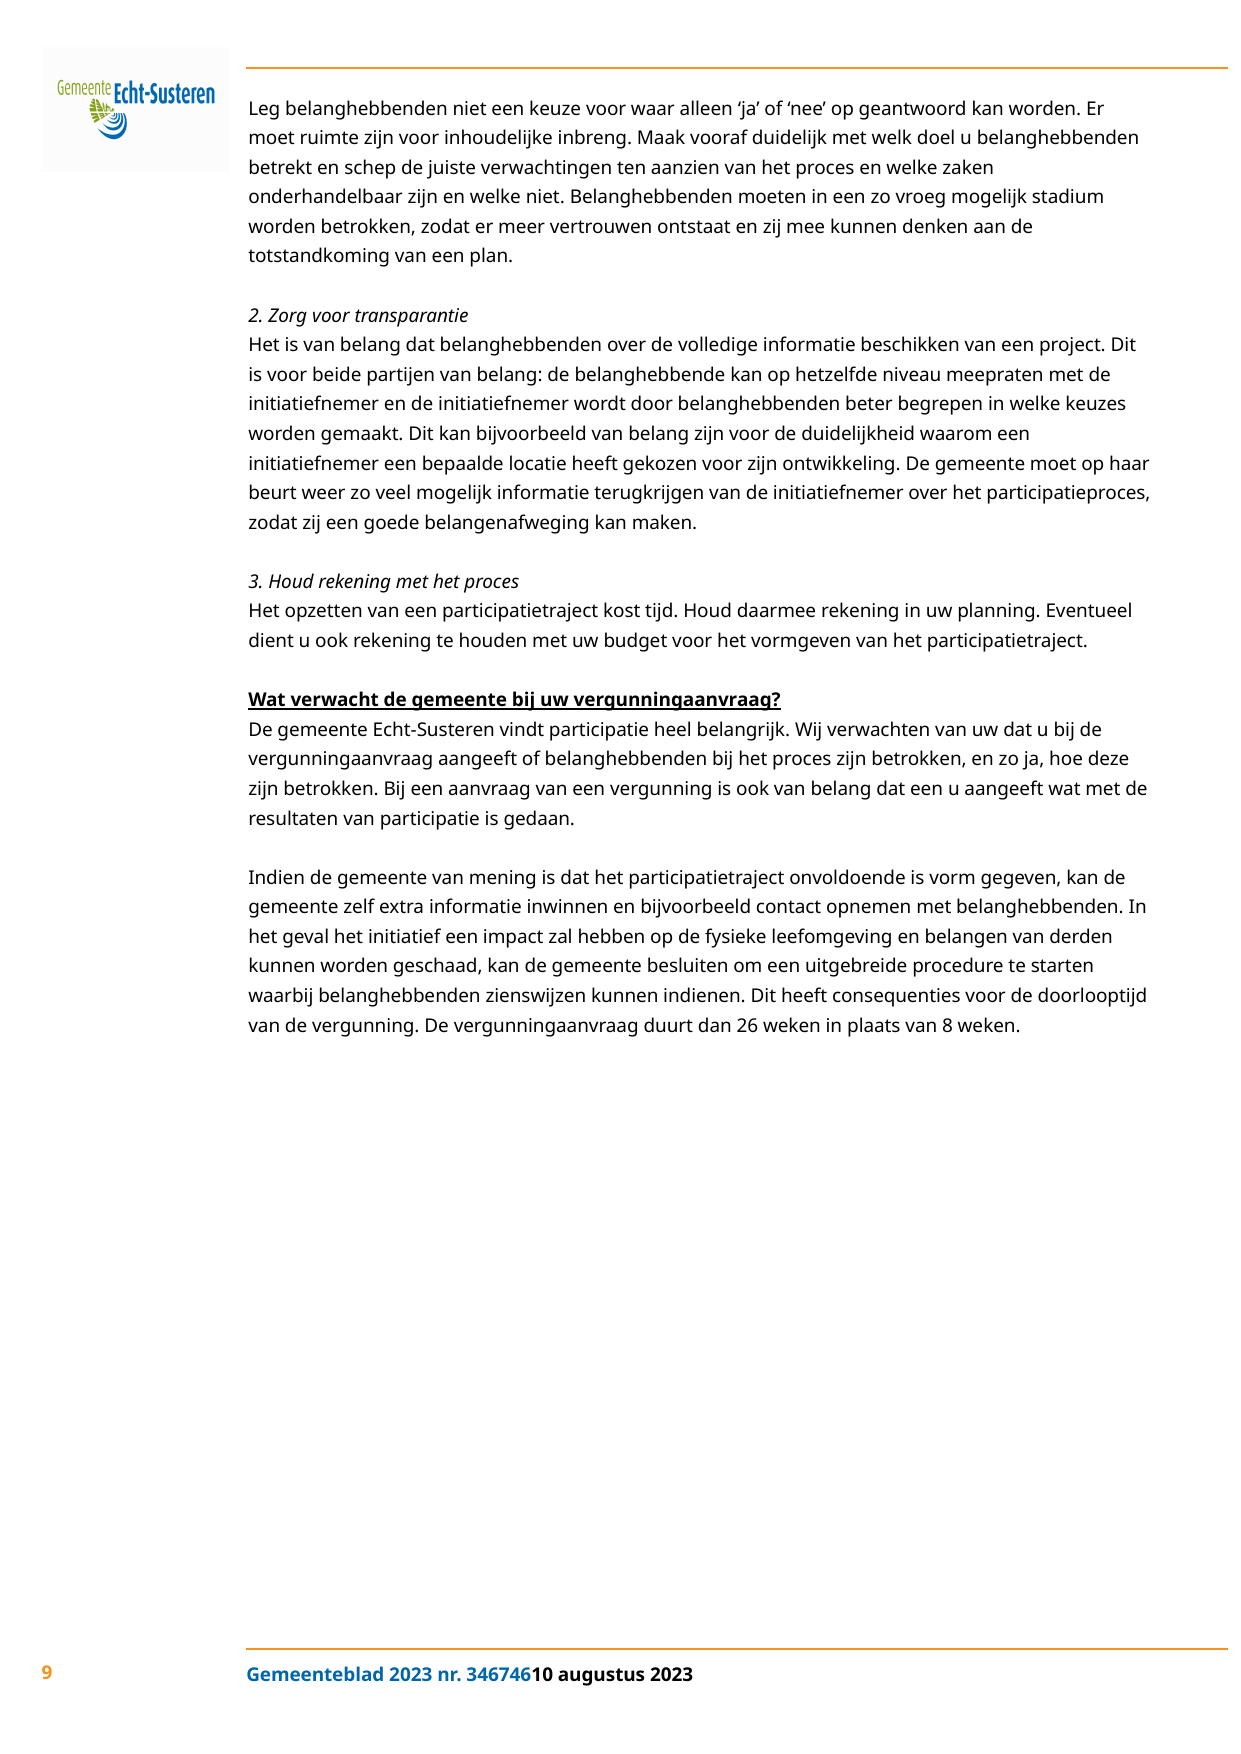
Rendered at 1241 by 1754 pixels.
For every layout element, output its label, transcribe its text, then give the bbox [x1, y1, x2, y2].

text De gemeente Echt-Susteren vindt participatie heel belangrijk. Wij verwachten van uw dat u bij de vergunningaanvraag aangeeft of belanghebbenden bij het proces zijn betrokken, en zo ja, hoe deze zijn betrokken. Bij een aanvraag van een vergunning is ook van belang dat een u aangeeft wat met de resultaten van participatie is gedaan. [248, 716, 1152, 831]
text Indien de gemeente van mening is dat het participatietraject onvoldoende is vorm gegeven, kan de gemeente zelf extra informatie inwinnen en bijvoorbeeld contact opnemen met belanghebbenden. In het geval het initiatief een impact zal hebben op de fysieke leefomgeving en belangen van derden kunnen worden geschaad, kan de gemeente besluiten om een uitgebreide procedure te starten waarbij belanghebbenden zienswijzen kunnen indienen. Dit heeft consequenties voor de doorlooptijd van de vergunning. De vergunningaanvraag duurt dan 26 weken in plaats van 8 weken. [248, 864, 1152, 1038]
text 3. Houd rekening met het proces [248, 568, 1152, 594]
text Het opzetten van een participatietraject kost tijd. Houd daarmee rekening in uw planning. Eventueel dient u ook rekening te houden met uw budget voor het vormgeven van het participatietraject. [248, 598, 1152, 653]
text Wat verwacht de gemeente bij uw vergunningaanvraag? [248, 686, 1152, 712]
picture [41, 47, 231, 172]
text 2. Zorg voor transparantie [248, 302, 1152, 328]
text Het is van belang dat belanghebbenden over de volledige informatie beschikken van een project. Dit is voor beide partijen van belang: de belanghebbende kan op hetzelfde niveau meepraten met de initiatiefnemer en de initiatiefnemer wordt door belanghebbenden beter begrepen in welke keuzes worden gemaakt. Dit kan bijvoorbeeld van belang zijn voor de duidelijkheid waarom een initiatiefnemer een bepaalde locatie heeft gekozen voor zijn ontwikkeling. De gemeente moet op haar beurt weer zo veel mogelijk informatie terugkrijgen van de initiatiefnemer over het participatieproces, zodat zij een goede belangenafweging kan maken. [248, 331, 1152, 535]
text Leg belanghebbenden niet een keuze voor waar alleen ‘ja’ of ‘nee’ op geantwoord kan worden. Er moet ruimte zijn voor inhoudelijke inbreng. Maak vooraf duidelijk met welk doel u belanghebbenden betrekt en schep de juiste verwachtingen ten aanzien van het proces en welke zaken onderhandelbaar zijn en welke niet. Belanghebbenden moeten in een zo vroeg mogelijk stadium worden betrokken, zodat er meer vertrouwen ontstaat en zij mee kunnen denken aan de totstandkoming van een plan. [248, 95, 1152, 268]
